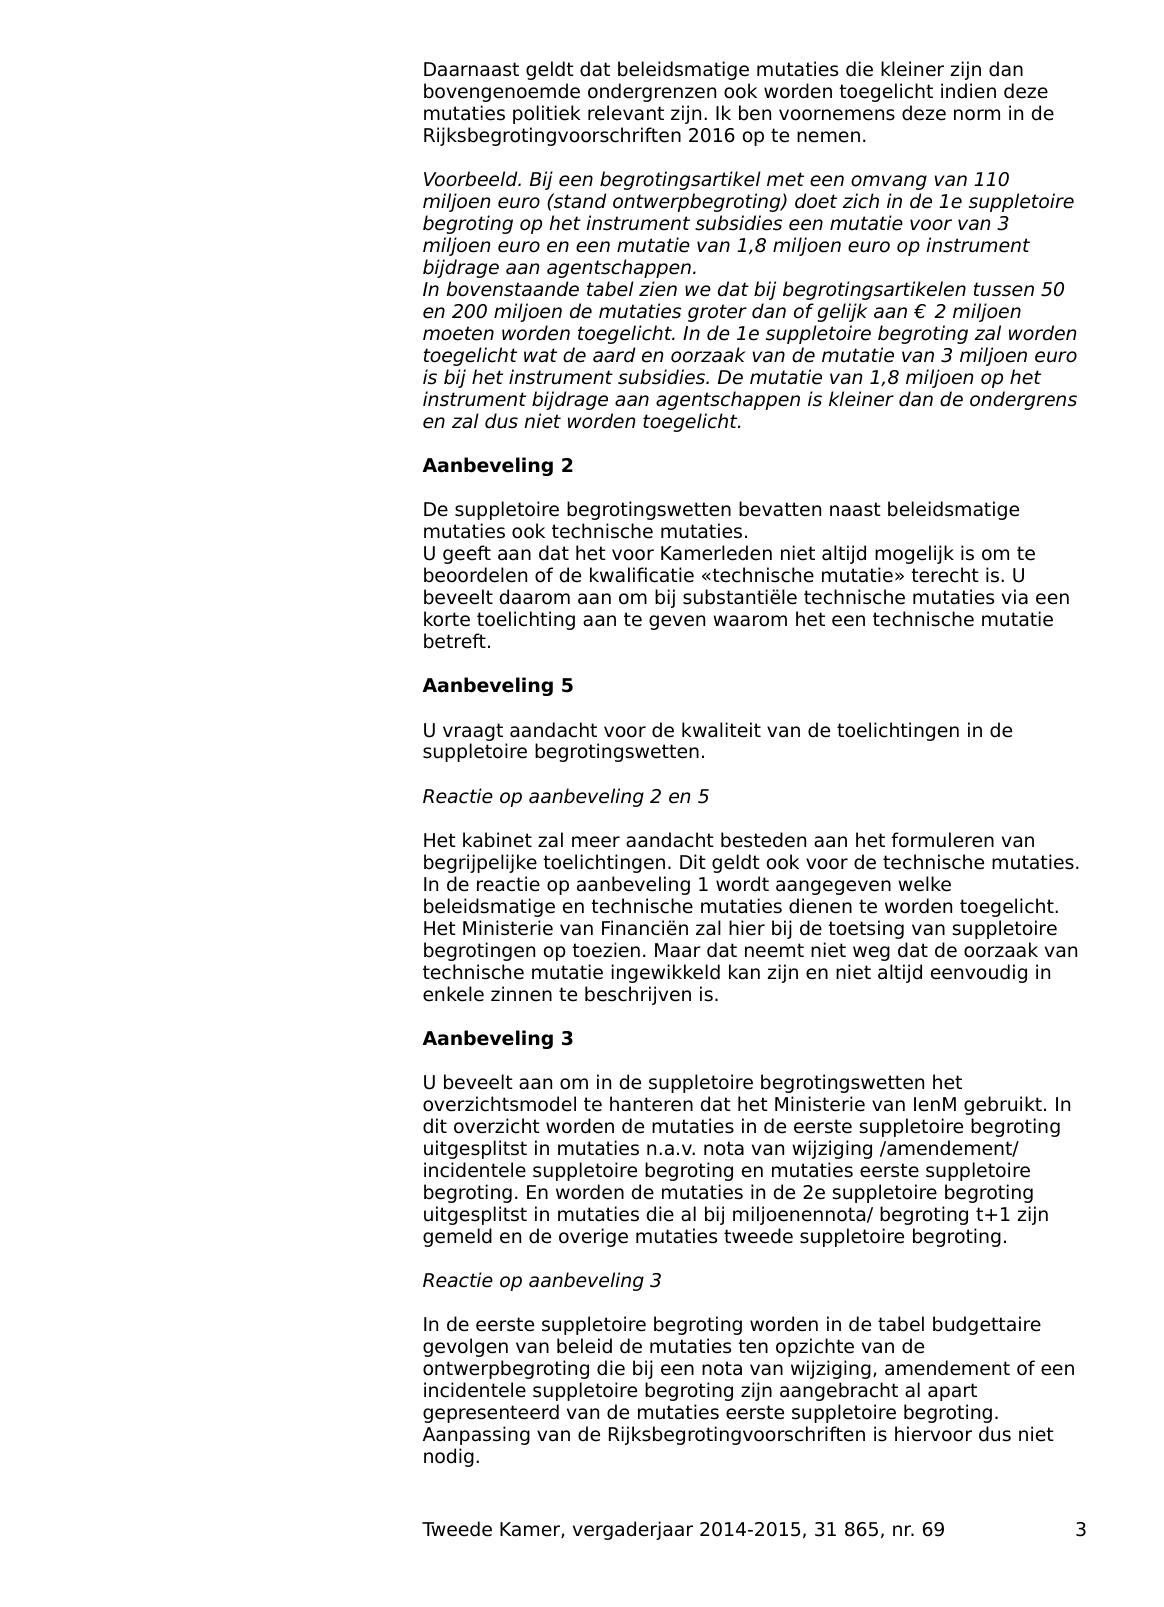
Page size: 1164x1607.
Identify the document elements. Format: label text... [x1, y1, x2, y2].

subtitle Reactie op aanbeveling 2 en 5 [422, 786, 1087, 808]
text In de eerste suppletoire begroting worden in de tabel budgettaire gevolgen van beleid de mutaties ten opzichte van de ontwerpbegroting die bij een nota van wijziging, amendement of een incidentele suppletoire begroting zijn aangebracht al apart gepresenteerd van de mutaties eerste suppletoire begroting. Aanpassing van de Rijksbegrotingvoorschriften is hiervoor dus niet nodig. [422, 1314, 1087, 1468]
text U geeft aan dat het voor Kamerleden niet altijd mogelijk is om te beoordelen of de kwalificatie «technische mutatie» terecht is. U beveelt daarom aan om bij substantiële technische mutaties via een korte toelichting aan te geven waarom het een technische mutatie betreft. [422, 543, 1087, 653]
subtitle Aanbeveling 3 [422, 1028, 1087, 1050]
text Daarnaast geldt dat beleidsmatige mutaties die kleiner zijn dan bovengenoemde ondergrenzen ook worden toegelicht indien deze mutaties politiek relevant zijn. Ik ben voornemens deze norm in de Rijksbegrotingvoorschriften 2016 op te nemen. [422, 59, 1087, 147]
text U beveelt aan om in de suppletoire begrotingswetten het overzichtsmodel te hanteren dat het Ministerie van IenM gebruikt. In dit overzicht worden de mutaties in de eerste suppletoire begroting uitgesplitst in mutaties n.a.v. nota van wijziging /amendement/ incidentele suppletoire begroting en mutaties eerste suppletoire begroting. En worden de mutaties in de 2e suppletoire begroting uitgesplitst in mutaties die al bij miljoenennota/ begroting t+1 zijn gemeld en de overige mutaties tweede suppletoire begroting. [422, 1072, 1087, 1248]
text De suppletoire begrotingswetten bevatten naast beleidsmatige mutaties ook technische mutaties. [422, 499, 1087, 543]
text Het kabinet zal meer aandacht besteden aan het formuleren van begrijpelijke toelichtingen. Dit geldt ook voor de technische mutaties. In de reactie op aanbeveling 1 wordt aangegeven welke beleidsmatige en technische mutaties dienen te worden toegelicht. Het Ministerie van Financiën zal hier bij de toetsing van suppletoire begrotingen op toezien. Maar dat neemt niet weg dat de oorzaak van technische mutatie ingewikkeld kan zijn en niet altijd eenvoudig in enkele zinnen te beschrijven is. [422, 830, 1087, 1006]
subtitle Aanbeveling 5 [422, 675, 1087, 697]
subtitle Aanbeveling 2 [422, 455, 1087, 477]
text In bovenstaande tabel zien we dat bij begrotingsartikelen tussen 50 en 200 miljoen de mutaties groter dan of gelijk aan € 2 miljoen moeten worden toegelicht. In de 1e suppletoire begroting zal worden toegelicht wat de aard en oorzaak van de mutatie van 3 miljoen euro is bij het instrument subsidies. De mutatie van 1,8 miljoen op het instrument bijdrage aan agentschappen is kleiner dan de ondergrens en zal dus niet worden toegelicht. [422, 279, 1087, 433]
subtitle Reactie op aanbeveling 3 [422, 1270, 1087, 1292]
text Voorbeeld. Bij een begrotingsartikel met een omvang van 110 miljoen euro (stand ontwerpbegroting) doet zich in de 1e suppletoire begroting op het instrument subsidies een mutatie voor van 3 miljoen euro en een mutatie van 1,8 miljoen euro op instrument bijdrage aan agentschappen. [422, 169, 1087, 279]
text U vraagt aandacht voor de kwaliteit van de toelichtingen in de suppletoire begrotingswetten. [422, 719, 1087, 763]
